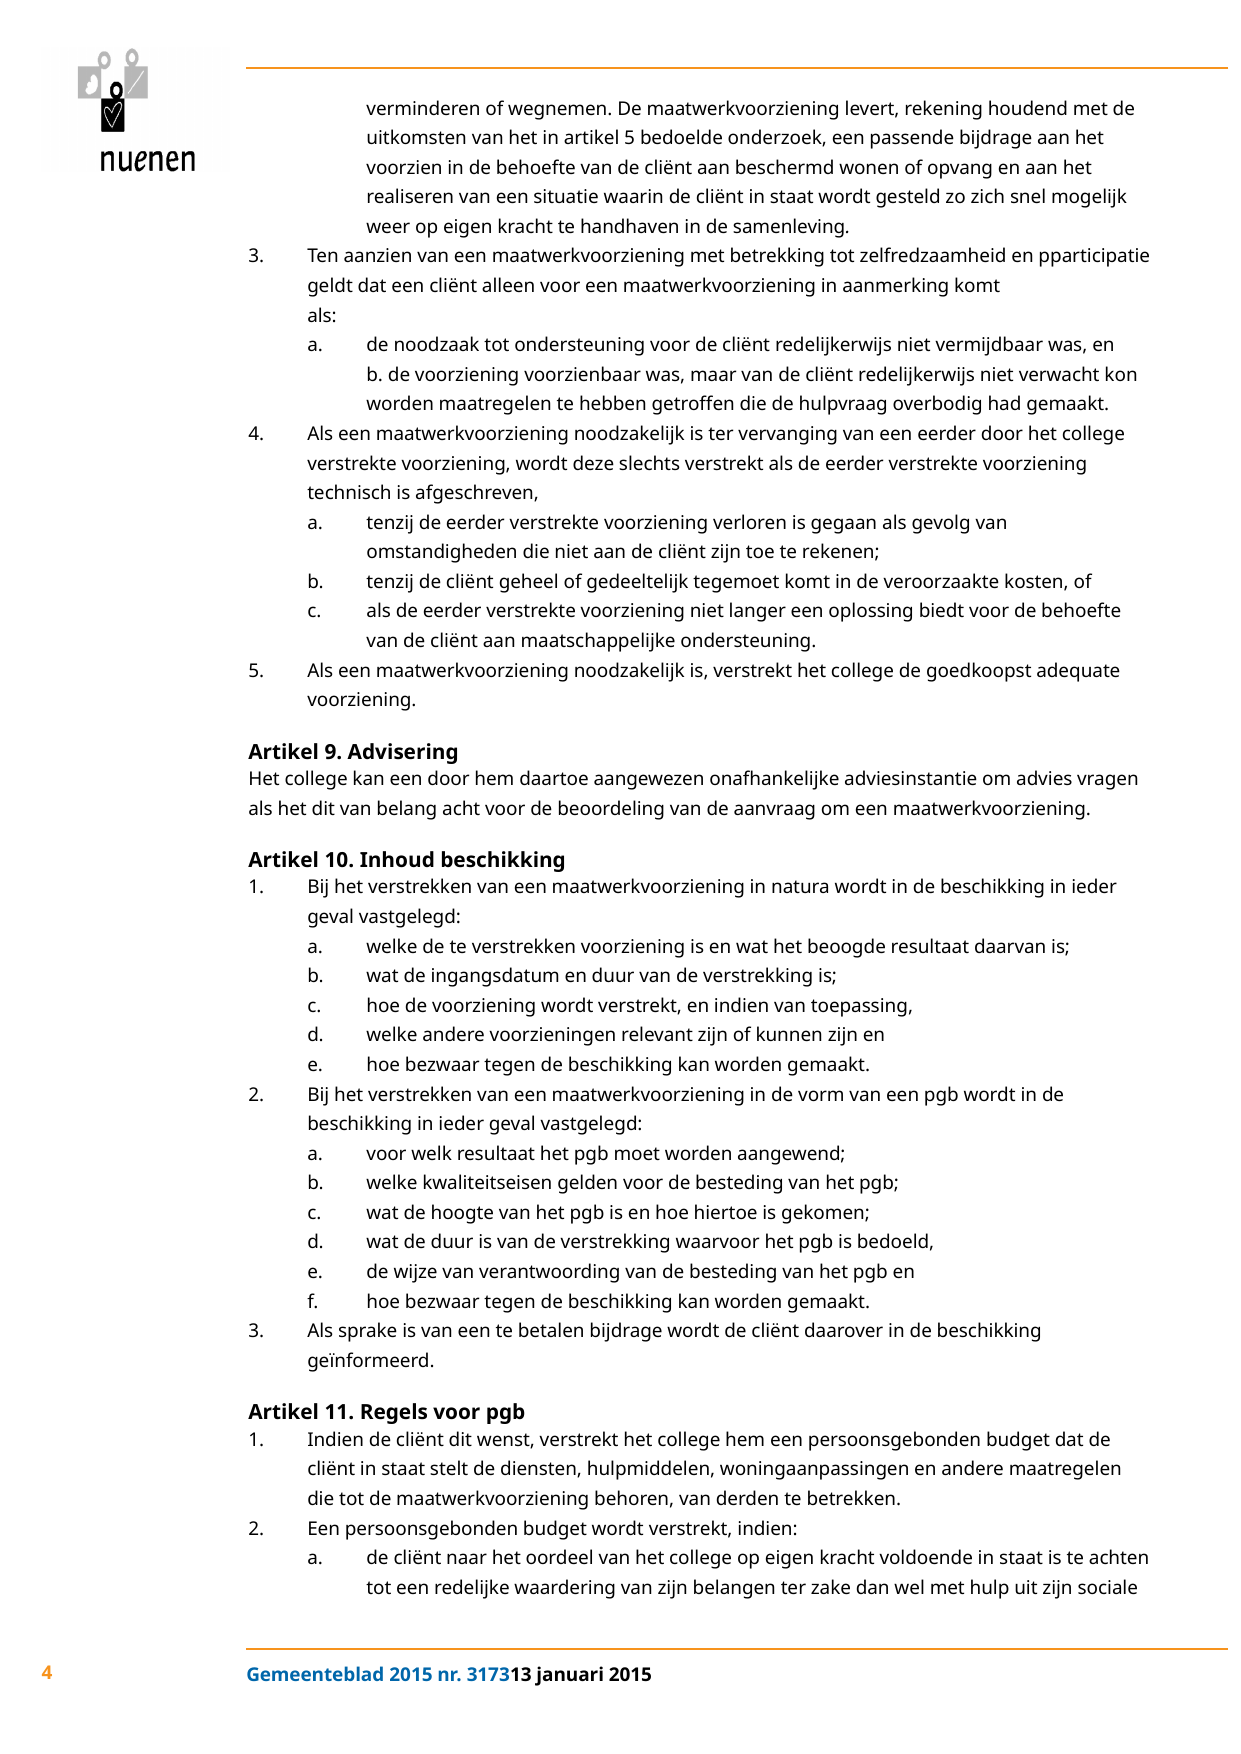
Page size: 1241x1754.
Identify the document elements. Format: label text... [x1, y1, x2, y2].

text Artikel 10. Inhoud beschikking [248, 845, 1152, 874]
list Als sprake is van een te betalen bijdrage wordt de cliënt daarover in de beschikking geïnformeerd. [248, 1317, 1152, 1373]
list als de eerder verstrekte voorziening niet langer een oplossing biedt voor de behoefte van de cliënt aan maatschappelijke ondersteuning. [307, 598, 1152, 653]
list de cliënt naar het oordeel van het college op eigen kracht voldoende in staat is te achten tot een redelijke waardering van zijn belangen ter zake dan wel met hulp uit zijn sociale [307, 1544, 1152, 1599]
list Als een maatwerkvoorziening noodzakelijk is ter vervanging van een eerder door het college verstrekte voorziening, wordt deze slechts verstrekt als de eerder verstrekte voorziening technisch is afgeschreven, [248, 420, 1152, 505]
list Bij het verstrekken van een maatwerkvoorziening in de vorm van een pgb wordt in de beschikking in ieder geval vastgelegd: [248, 1081, 1152, 1136]
list Indien de cliënt dit wenst, verstrekt het college hem een persoonsgebonden budget dat de cliënt in staat stelt de diensten, hulpmiddelen, woningaanpassingen en andere maatregelen die tot de maatwerkvoorziening behoren, van derden te betrekken. [248, 1426, 1152, 1511]
list wat de ingangsdatum en duur van de verstrekking is; [307, 962, 1152, 988]
list Een persoonsgebonden budget wordt verstrekt, indien: [248, 1515, 1152, 1540]
list welke andere voorzieningen relevant zijn of kunnen zijn en [307, 1022, 1152, 1047]
list Als een maatwerkvoorziening noodzakelijk is, verstrekt het college de goedkoopst adequate voorziening. [248, 657, 1152, 712]
text Artikel 11. Regels voor pgb [248, 1397, 1152, 1426]
picture [41, 47, 231, 172]
list wat de hoogte van het pgb is en hoe hiertoe is gekomen; [307, 1199, 1152, 1225]
list de wijze van verantwoording van de besteding van het pgb en [307, 1258, 1152, 1284]
text Het college kan een door hem daartoe aangewezen onafhankelijke adviesinstantie om advies vragen als het dit van belang acht voor de beoordeling van de aanvraag om een maatwerkvoorziening. [248, 765, 1152, 821]
list als: [248, 302, 1152, 328]
list de noodzaak tot ondersteuning voor de cliënt redelijkerwijs niet vermijdbaar was, en [307, 331, 1152, 357]
list hoe bezwaar tegen de beschikking kan worden gemaakt. [307, 1051, 1152, 1077]
list Ten aanzien van een maatwerkvoorziening met betrekking tot zelfredzaamheid en pparticipatie geldt dat een cliënt alleen voor een maatwerkvoorziening in aanmerking komt [248, 243, 1152, 298]
text Artikel 9. Advisering [248, 737, 1152, 765]
list b. de voorziening voorzienbaar was, maar van de cliënt redelijkerwijs niet verwacht kon [307, 361, 1152, 387]
list wat de duur is van de verstrekking waarvoor het pgb is bedoeld, [307, 1229, 1152, 1254]
list tenzij de eerder verstrekte voorziening verloren is gegaan als gevolg van omstandigheden die niet aan de cliënt zijn toe te rekenen; [307, 509, 1152, 564]
list hoe de voorziening wordt verstrekt, en indien van toepassing, [307, 992, 1152, 1018]
list worden maatregelen te hebben getroffen die de hulpvraag overbodig had gemaakt. [307, 391, 1152, 416]
list tenzij de cliënt geheel of gedeeltelijk tegemoet komt in de veroorzaakte kosten, of [307, 568, 1152, 594]
list hoe bezwaar tegen de beschikking kan worden gemaakt. [307, 1288, 1152, 1314]
list welke kwaliteitseisen gelden voor de besteding van het pgb; [307, 1169, 1152, 1195]
list Bij het verstrekken van een maatwerkvoorziening in natura wordt in de beschikking in ieder geval vastgelegd: [248, 874, 1152, 929]
list voor welk resultaat het pgb moet worden aangewend; [307, 1140, 1152, 1166]
list verminderen of wegnemen. De maatwerkvoorziening levert, rekening houdend met de uitkomsten van het in artikel 5 bedoelde onderzoek, een passende bijdrage aan het voorzien in de behoefte van de cliënt aan beschermd wonen of opvang en aan het realiseren van een situatie waarin de cliënt in staat wordt gesteld zo zich snel mogelijk weer op eigen kracht te handhaven in de samenleving. [307, 95, 1152, 239]
list welke de te verstrekken voorziening is en wat het beoogde resultaat daarvan is; [307, 933, 1152, 959]
